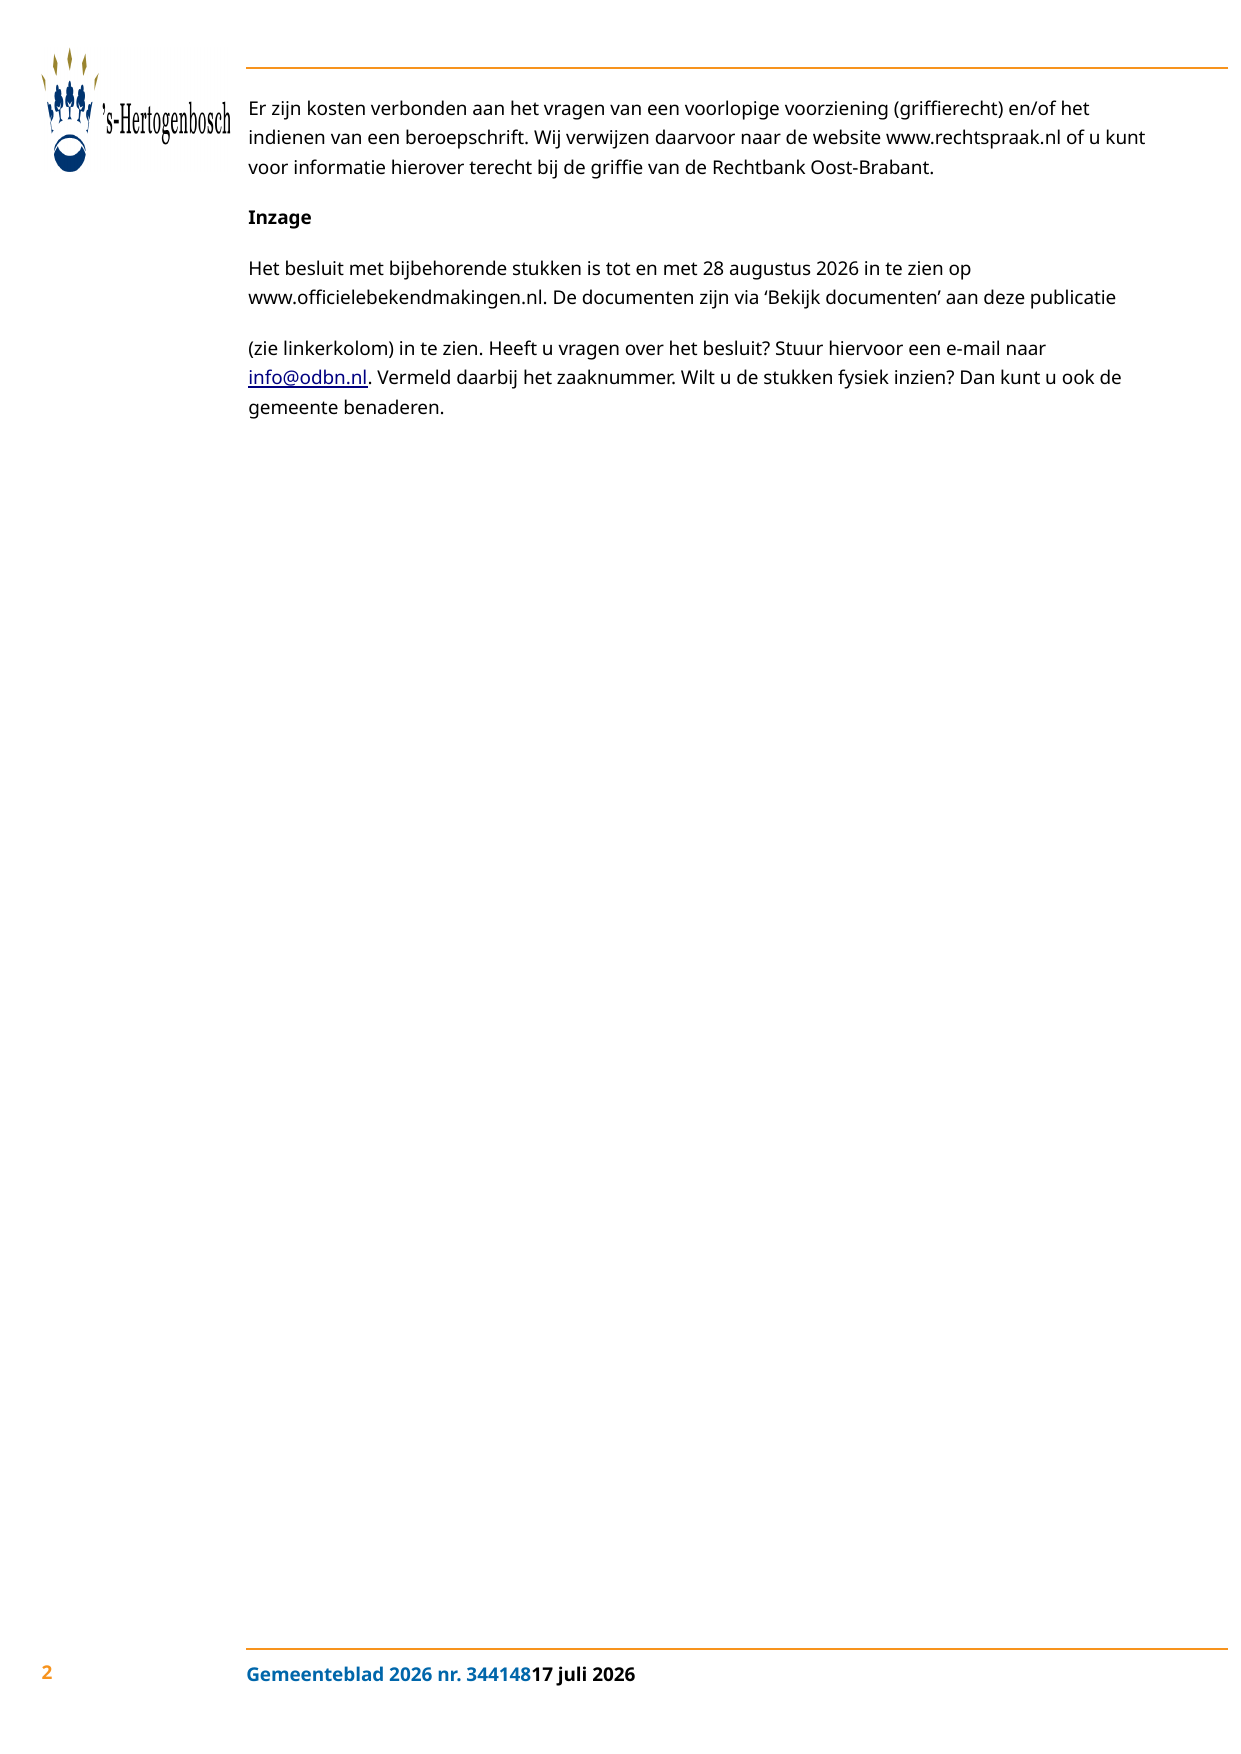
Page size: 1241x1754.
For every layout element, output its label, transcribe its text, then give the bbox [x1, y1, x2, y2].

text Inzage [248, 204, 1152, 230]
picture [41, 47, 231, 172]
text Het besluit met bijbehorende stukken is tot en met 28 augustus 2026 in te zien op www.officielebekendmakingen.nl. De documenten zijn via ‘Bekijk documenten’ aan deze publicatie [248, 255, 1152, 310]
text Er zijn kosten verbonden aan het vragen van een voorlopige voorziening (griffierecht) en/of het indienen van een beroepschrift. Wij verwijzen daarvoor naar de website www.rechtspraak.nl of u kunt voor informatie hierover terecht bij de griffie van de Rechtbank Oost-Brabant. [248, 95, 1152, 180]
text (zie linkerkolom) in te zien. Heeft u vragen over het besluit? Stuur hiervoor een e-mail naar info@odbn.nl. Vermeld daarbij het zaaknummer. Wilt u de stukken fysiek inzien? Dan kunt u ook de gemeente benaderen. [248, 335, 1152, 420]
